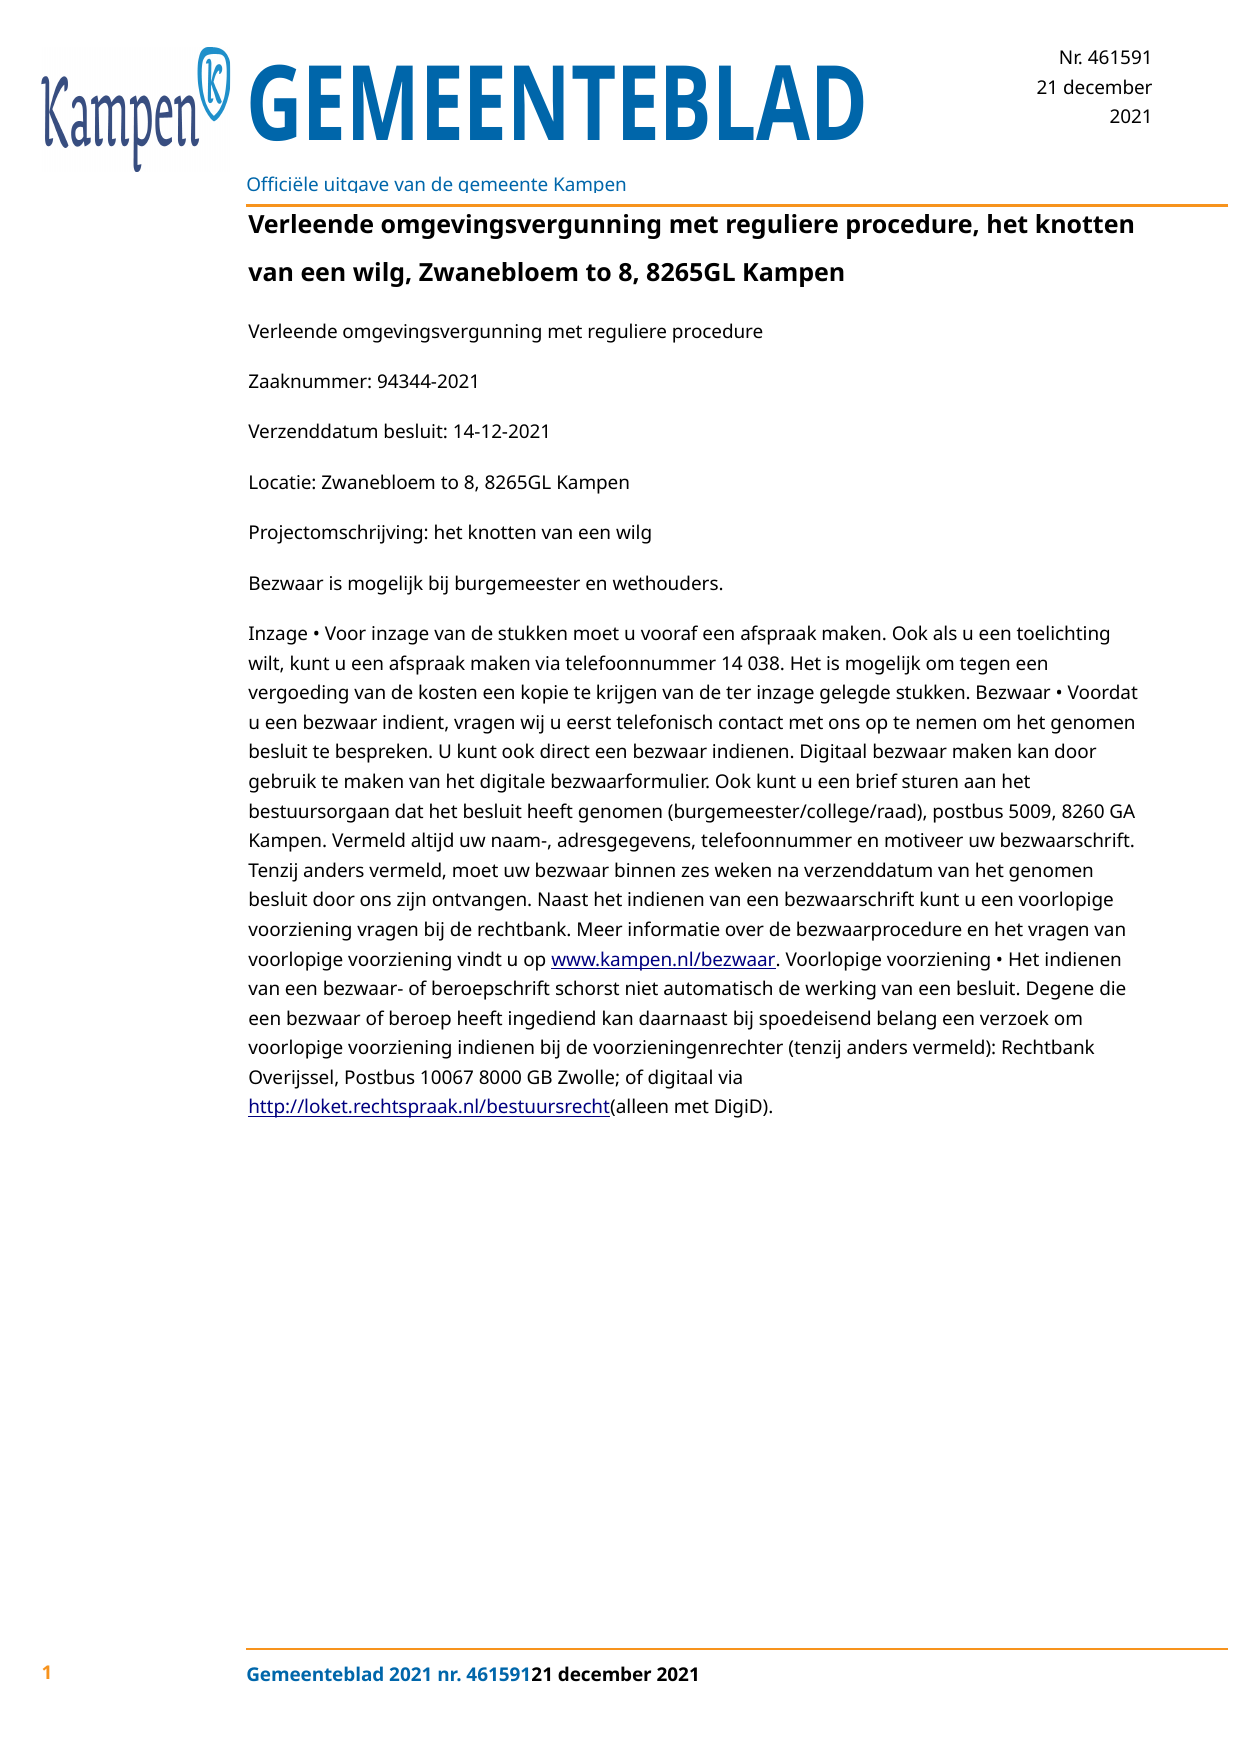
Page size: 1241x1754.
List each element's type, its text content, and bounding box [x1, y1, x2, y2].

text Verleende omgevingsvergunning met reguliere procedure, het knotten van een wilg, Zwanebloem to 8, 8265GL Kampen [248, 207, 1152, 288]
text Projectomschrijving: het knotten van een wilg [248, 519, 1152, 545]
text Bezwaar is mogelijk bij burgemeester en wethouders. [248, 570, 1152, 596]
text Verleende omgevingsvergunning met reguliere procedure [248, 318, 1152, 344]
text Inzage • Voor inzage van de stukken moet u vooraf een afspraak maken. Ook als u een toelichting wilt, kunt u een afspraak maken via telefoonnummer 14 038. Het is mogelijk om tegen een vergoeding van de kosten een kopie te krijgen van de ter inzage gelegde stukken. Bezwaar • Voordat u een bezwaar indient, vragen wij u eerst telefonisch contact met ons op te nemen om het genomen besluit te bespreken. U kunt ook direct een bezwaar indienen. Digitaal bezwaar maken kan door gebruik te maken van het digitale bezwaarformulier. Ook kunt u een brief sturen aan het bestuursorgaan dat het besluit heeft genomen (burgemeester/college/raad), postbus 5009, 8260 GA Kampen. Vermeld altijd uw naam-, adresgegevens, telefoonnummer en motiveer uw bezwaarschrift. Tenzij anders vermeld, moet uw bezwaar binnen zes weken na verzenddatum van het genomen besluit door ons zijn ontvangen. Naast het indienen van een bezwaarschrift kunt u een voorlopige voorziening vragen bij de rechtbank. Meer informatie over de bezwaarprocedure en het vragen van voorlopige voorziening vindt u op www.kampen.nl/bezwaar. Voorlopige voorziening • Het indienen van een bezwaar- of beroepschrift schorst niet automatisch de werking van een besluit. Degene die een bezwaar of beroep heeft ingediend kan daarnaast bij spoedeisend belang een verzoek om voorlopige voorziening indienen bij de voorzieningenrechter (tenzij anders vermeld): Rechtbank Overijssel, Postbus 10067 8000 GB Zwolle; of digitaal via http://loket.rechtspraak.nl/bestuursrecht(alleen met DigiD). [248, 620, 1152, 1119]
text Locatie: Zwanebloem to 8, 8265GL Kampen [248, 469, 1152, 495]
text Zaaknummer: 94344-2021 [248, 368, 1152, 394]
text Verzenddatum besluit: 14-12-2021 [248, 419, 1152, 444]
picture [41, 47, 231, 172]
